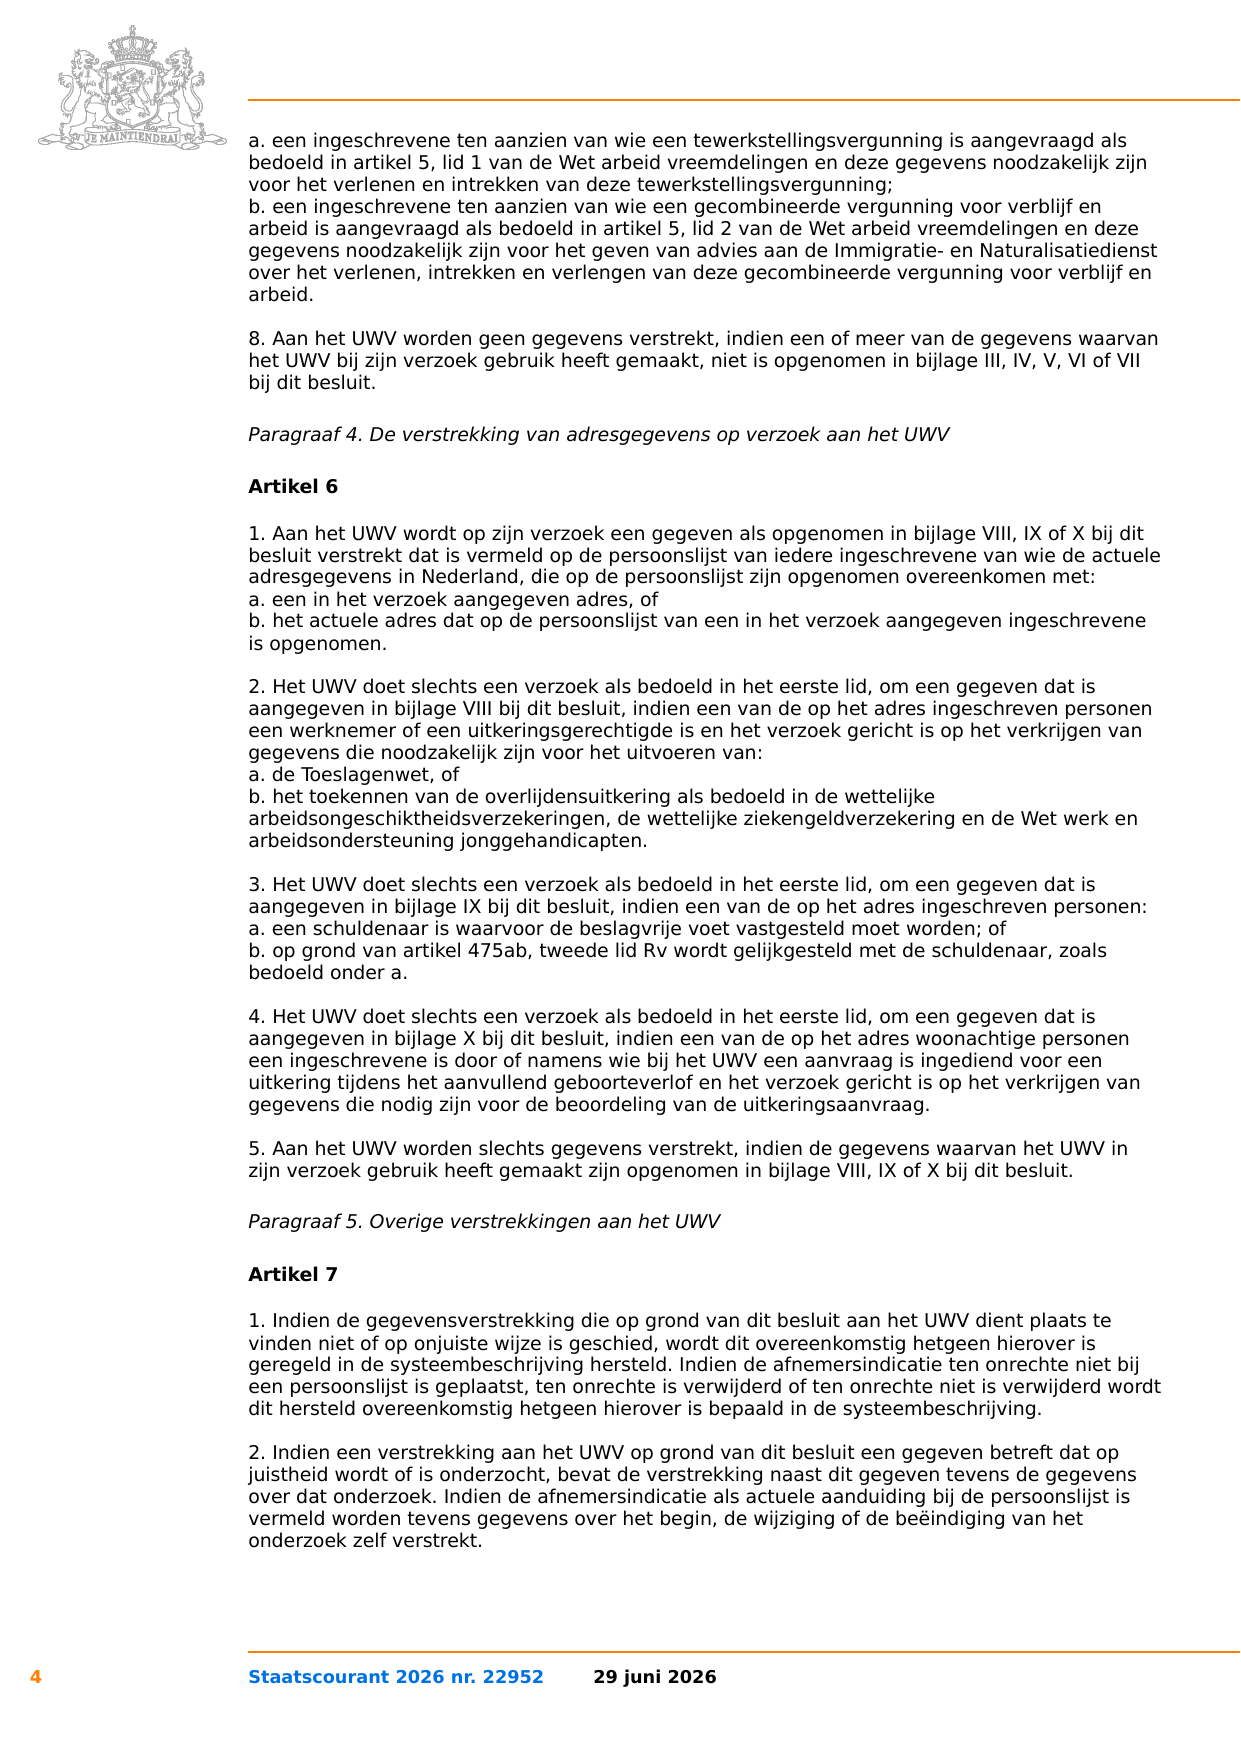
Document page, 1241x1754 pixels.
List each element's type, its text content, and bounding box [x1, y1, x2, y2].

subtitle Artikel 7 [248, 1263, 1163, 1285]
text 1. Aan het UWV wordt op zijn verzoek een gegeven als opgenomen in bijlage VIII, IX of X bij dit besluit verstrekt dat is vermeld op de persoonslijst van iedere ingeschrevene van wie de actuele adresgegevens in Nederland, die op de persoonslijst zijn opgenomen overeenkomen met: [248, 522, 1163, 588]
text 1. Indien de gegevensverstrekking die op grond van dit besluit aan het UWV dient plaats te vinden niet of op onjuiste wijze is geschied, wordt dit overeenkomstig hetgeen hierover is geregeld in de systeembeschrijving hersteld. Indien de afnemersindicatie ten onrechte niet bij een persoonslijst is geplaatst, ten onrechte is verwijderd of ten onrechte niet is verwijderd wordt dit hersteld overeenkomstig hetgeen hierover is bepaald in de systeembeschrijving. [248, 1310, 1163, 1420]
text 2. Het UWV doet slechts een verzoek als bedoeld in het eerste lid, om een gegeven dat is aangegeven in bijlage VIII bij dit besluit, indien een van de op het adres ingeschreven personen een werknemer of een uitkeringsgerechtigde is en het verzoek gericht is op het verkrijgen van gegevens die noodzakelijk zijn voor het uitvoeren van: [248, 676, 1163, 764]
subtitle Paragraaf 4. De verstrekking van adresgegevens op verzoek aan het UWV [248, 423, 1163, 446]
text 3. Het UWV doet slechts een verzoek als bedoeld in het eerste lid, om een gegeven dat is aangegeven in bijlage IX bij dit besluit, indien een van de op het adres ingeschreven personen: [248, 874, 1163, 918]
text a. een in het verzoek aangegeven adres, of [248, 588, 1163, 610]
text a. een ingeschrevene ten aanzien van wie een tewerkstellingsvergunning is aangevraagd als bedoeld in artikel 5, lid 1 van de Wet arbeid vreemdelingen en deze gegevens noodzakelijk zijn voor het verlenen en intrekken van deze tewerkstellingsvergunning; [248, 130, 1163, 196]
text a. de Toeslagenwet, of [248, 764, 1163, 786]
subtitle Paragraaf 5. Overige verstrekkingen aan het UWV [248, 1211, 1163, 1233]
text 2. Indien een verstrekking aan het UWV op grond van dit besluit een gegeven betreft dat op juistheid wordt of is onderzocht, bevat de verstrekking naast dit gegeven tevens de gegevens over dat onderzoek. Indien de afnemersindicatie als actuele aanduiding bij de persoonslijst is vermeld worden tevens gegevens over het begin, de wijziging of de beëindiging van het onderzoek zelf verstrekt. [248, 1442, 1163, 1552]
text 4. Het UWV doet slechts een verzoek als bedoeld in het eerste lid, om een gegeven dat is aangegeven in bijlage X bij dit besluit, indien een van de op het adres woonachtige personen een ingeschrevene is door of namens wie bij het UWV een aanvraag is ingediend voor een uitkering tijdens het aanvullend geboorteverlof en het verzoek gericht is op het verkrijgen van gegevens die nodig zijn voor de beoordeling van de uitkeringsaanvraag. [248, 1006, 1163, 1116]
picture [38, 25, 227, 150]
text b. het toekennen van de overlijdensuitkering als bedoeld in de wettelijke arbeidsongeschiktheidsverzekeringen, de wettelijke ziekengeldverzekering en de Wet werk en arbeidsondersteuning jonggehandicapten. [248, 786, 1163, 852]
text b. een ingeschrevene ten aanzien van wie een gecombineerde vergunning voor verblijf en arbeid is aangevraagd als bedoeld in artikel 5, lid 2 van de Wet arbeid vreemdelingen en deze gegevens noodzakelijk zijn voor het geven van advies aan de Immigratie- en Naturalisatiedienst over het verlenen, intrekken en verlengen van deze gecombineerde vergunning voor verblijf en arbeid. [248, 196, 1163, 306]
subtitle Artikel 6 [248, 476, 1163, 497]
text b. op grond van artikel 475ab, tweede lid Rv wordt gelijkgesteld met de schuldenaar, zoals bedoeld onder a. [248, 940, 1163, 984]
text b. het actuele adres dat op de persoonslijst van een in het verzoek aangegeven ingeschrevene is opgenomen. [248, 610, 1163, 654]
text 8. Aan het UWV worden geen gegevens verstrekt, indien een of meer van de gegevens waarvan het UWV bij zijn verzoek gebruik heeft gemaakt, niet is opgenomen in bijlage III, IV, V, VI of VII bij dit besluit. [248, 328, 1163, 393]
text a. een schuldenaar is waarvoor de beslagvrije voet vastgesteld moet worden; of [248, 918, 1163, 940]
text 5. Aan het UWV worden slechts gegevens verstrekt, indien de gegevens waarvan het UWV in zijn verzoek gebruik heeft gemaakt zijn opgenomen in bijlage VIII, IX of X bij dit besluit. [248, 1137, 1163, 1181]
